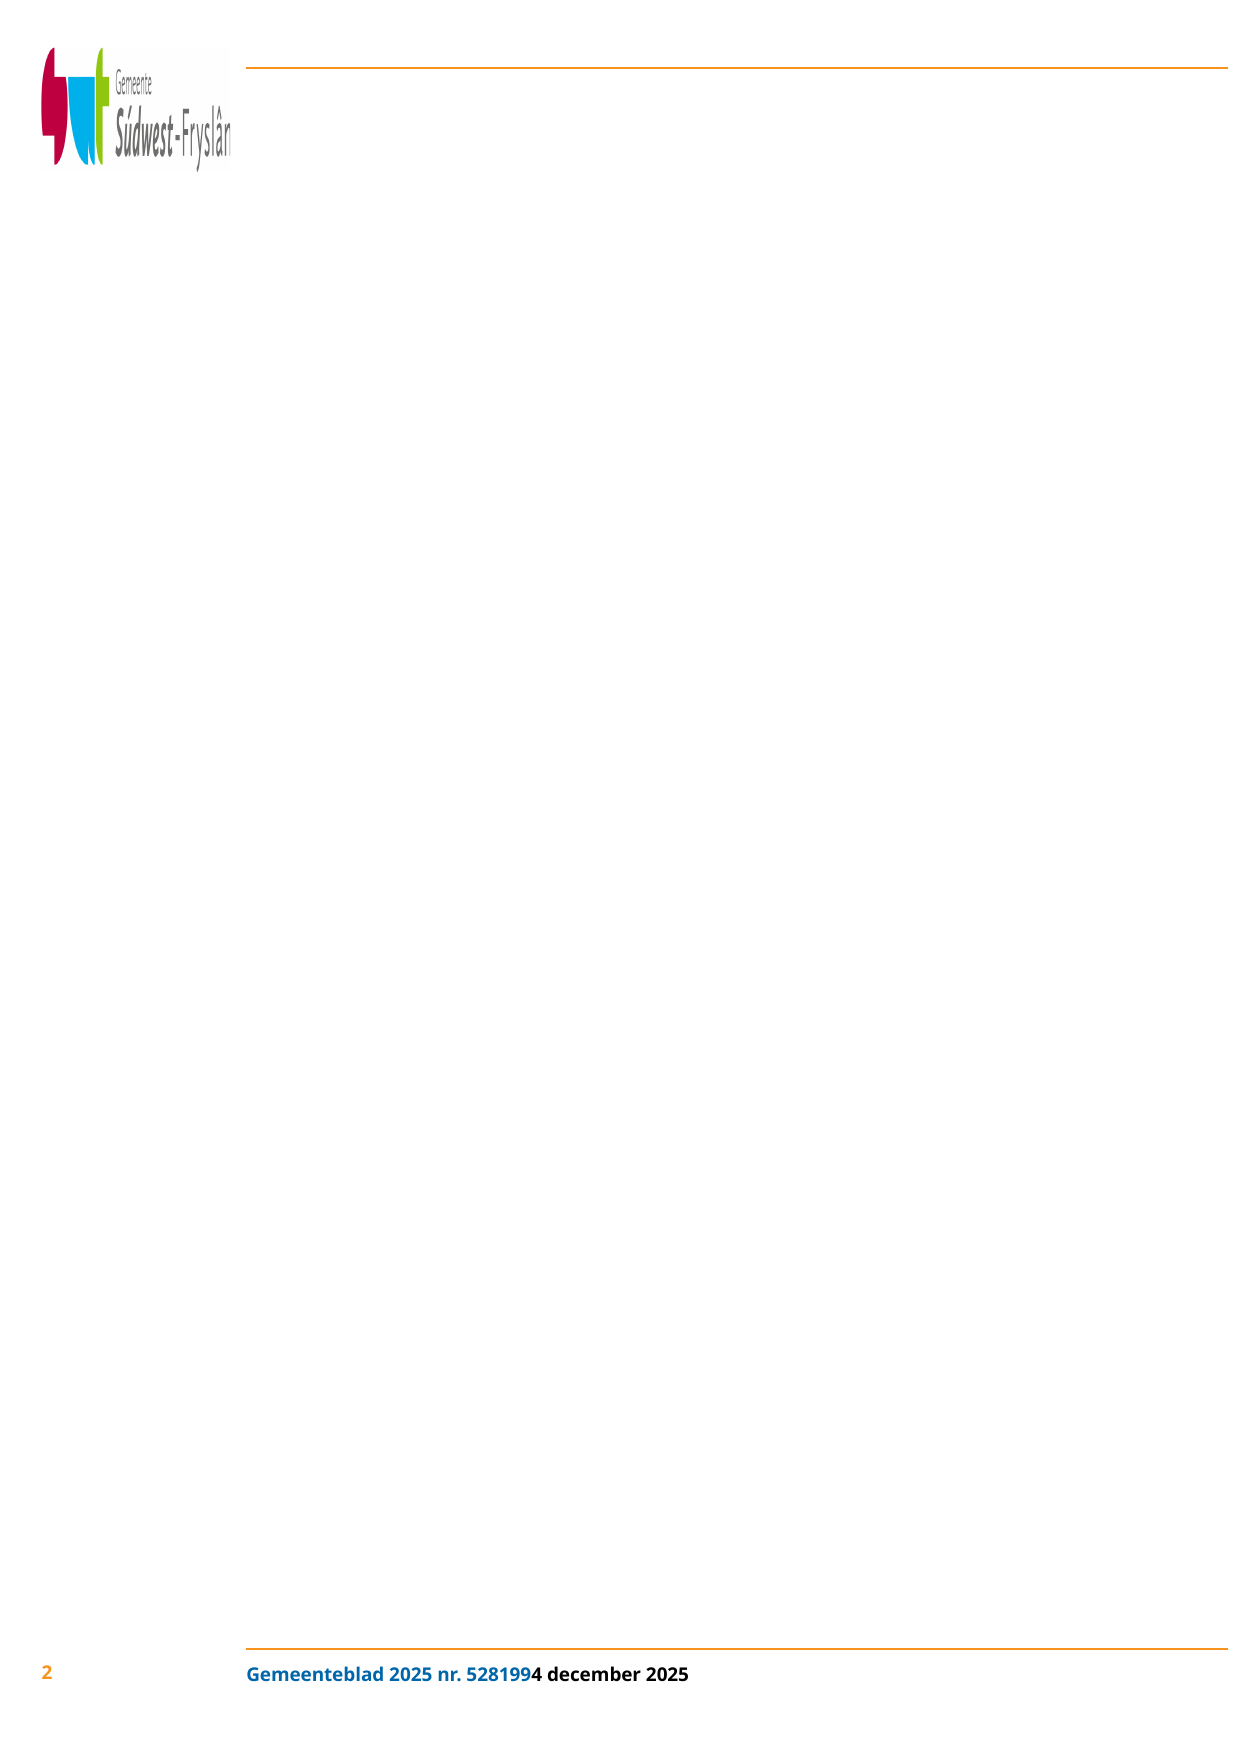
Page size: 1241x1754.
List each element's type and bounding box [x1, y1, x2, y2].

picture [41, 47, 231, 172]
